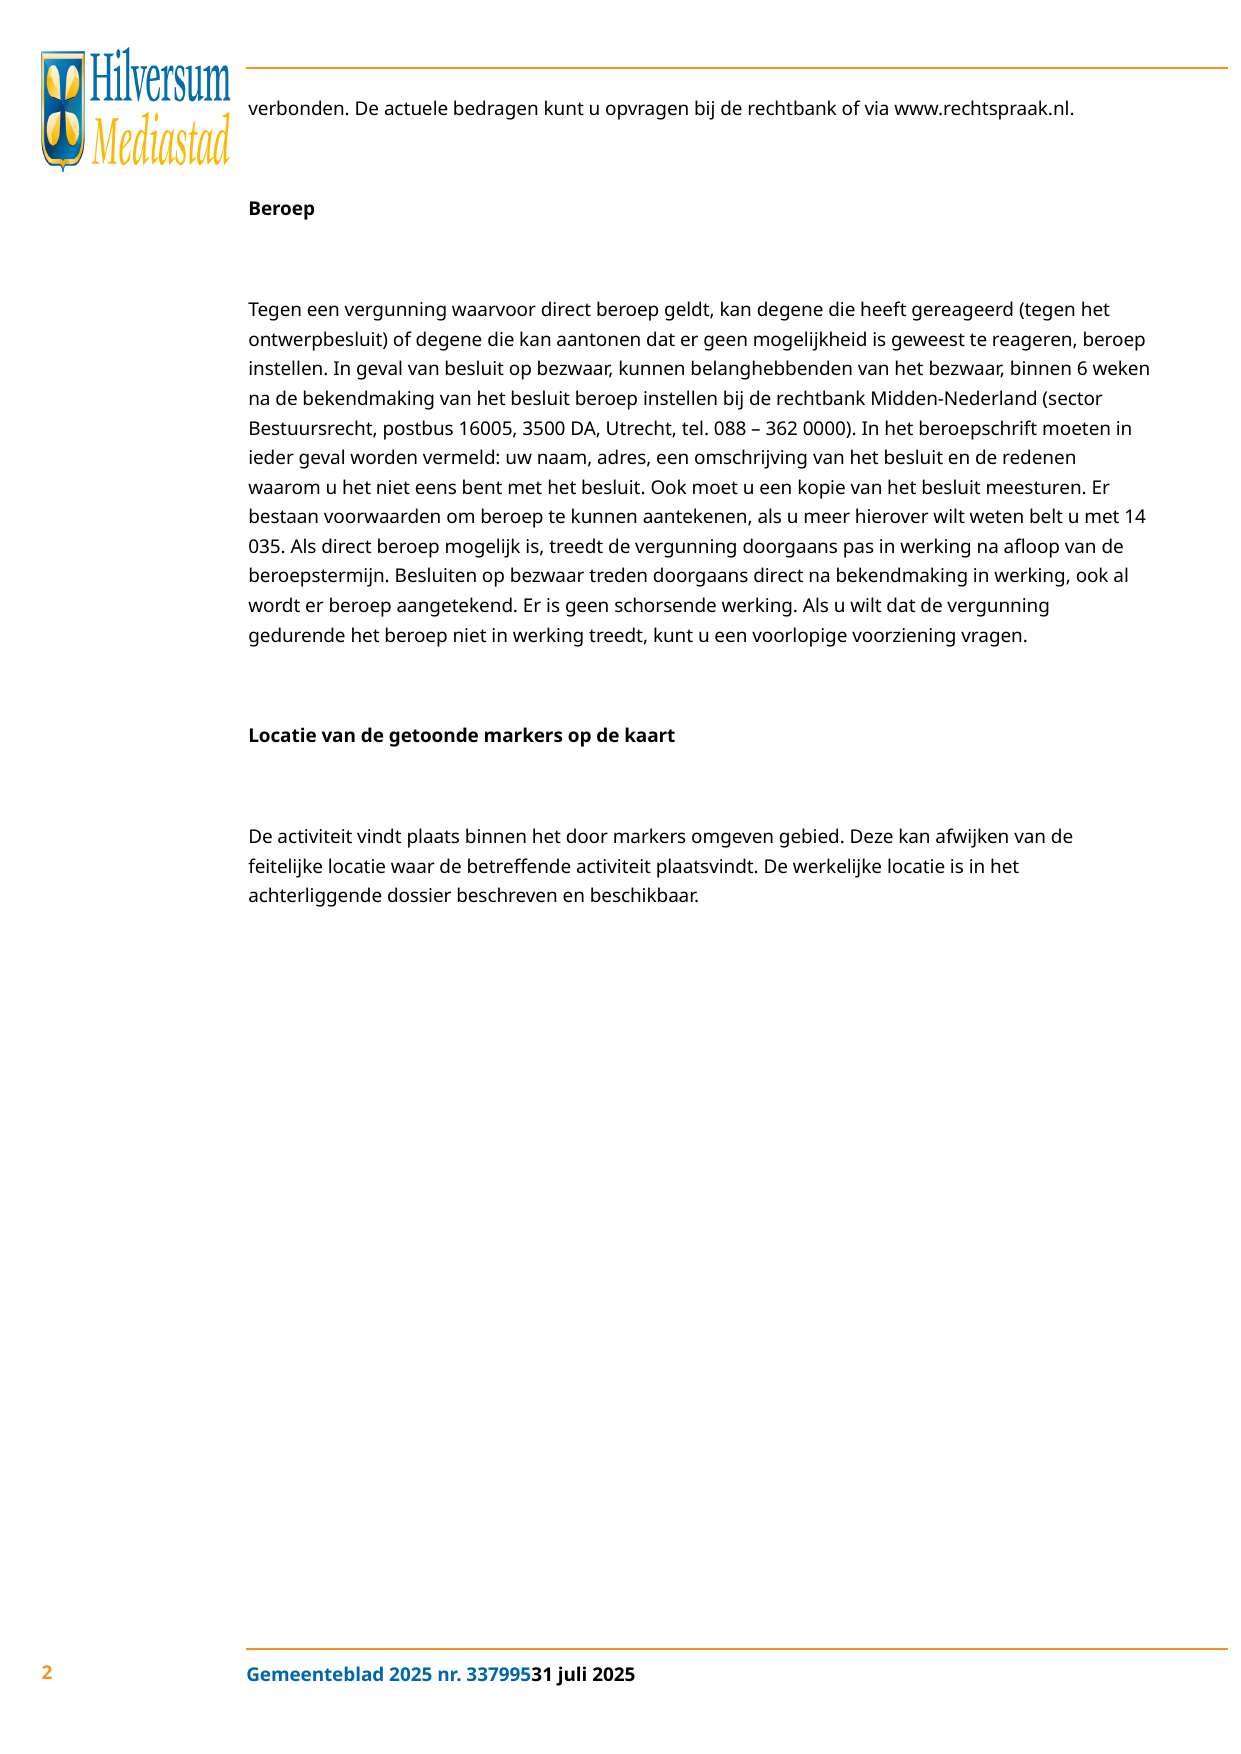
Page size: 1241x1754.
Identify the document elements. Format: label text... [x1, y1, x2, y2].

text Locatie van de getoonde markers op de kaart [248, 723, 1152, 748]
text Beroep [248, 196, 1152, 221]
picture [41, 47, 231, 172]
text De activiteit vindt plaats binnen het door markers omgeven gebied. Deze kan afwijken van de feitelijke locatie waar de betreffende activiteit plaatsvindt. De werkelijke locatie is in het achterliggende dossier beschreven en beschikbaar. [248, 823, 1152, 908]
text Tegen een vergunning waarvoor direct beroep geldt, kan degene die heeft gereageerd (tegen het ontwerpbesluit) of degene die kan aantonen dat er geen mogelijkheid is geweest te reageren, beroep instellen. In geval van besluit op bezwaar, kunnen belanghebbenden van het bezwaar, binnen 6 weken na de bekendmaking van het besluit beroep instellen bij de rechtbank Midden-Nederland (sector Bestuursrecht, postbus 16005, 3500 DA, Utrecht, tel. 088 – 362 0000). In het beroepschrift moeten in ieder geval worden vermeld: uw naam, adres, een omschrijving van het besluit en de redenen waarom u het niet eens bent met het besluit. Ook moet u een kopie van het besluit meesturen. Er bestaan voorwaarden om beroep te kunnen aantekenen, als u meer hierover wilt weten belt u met 14 035. Als direct beroep mogelijk is, treedt de vergunning doorgaans pas in werking na afloop van de beroepstermijn. Besluiten op bezwaar treden doorgaans direct na bekendmaking in werking, ook al wordt er beroep aangetekend. Er is geen schorsende werking. Als u wilt dat de vergunning gedurende het beroep niet in werking treedt, kunt u een voorlopige voorziening vragen. [248, 296, 1152, 648]
text verbonden. De actuele bedragen kunt u opvragen bij de rechtbank of via www.rechtspraak.nl. [248, 95, 1152, 121]
